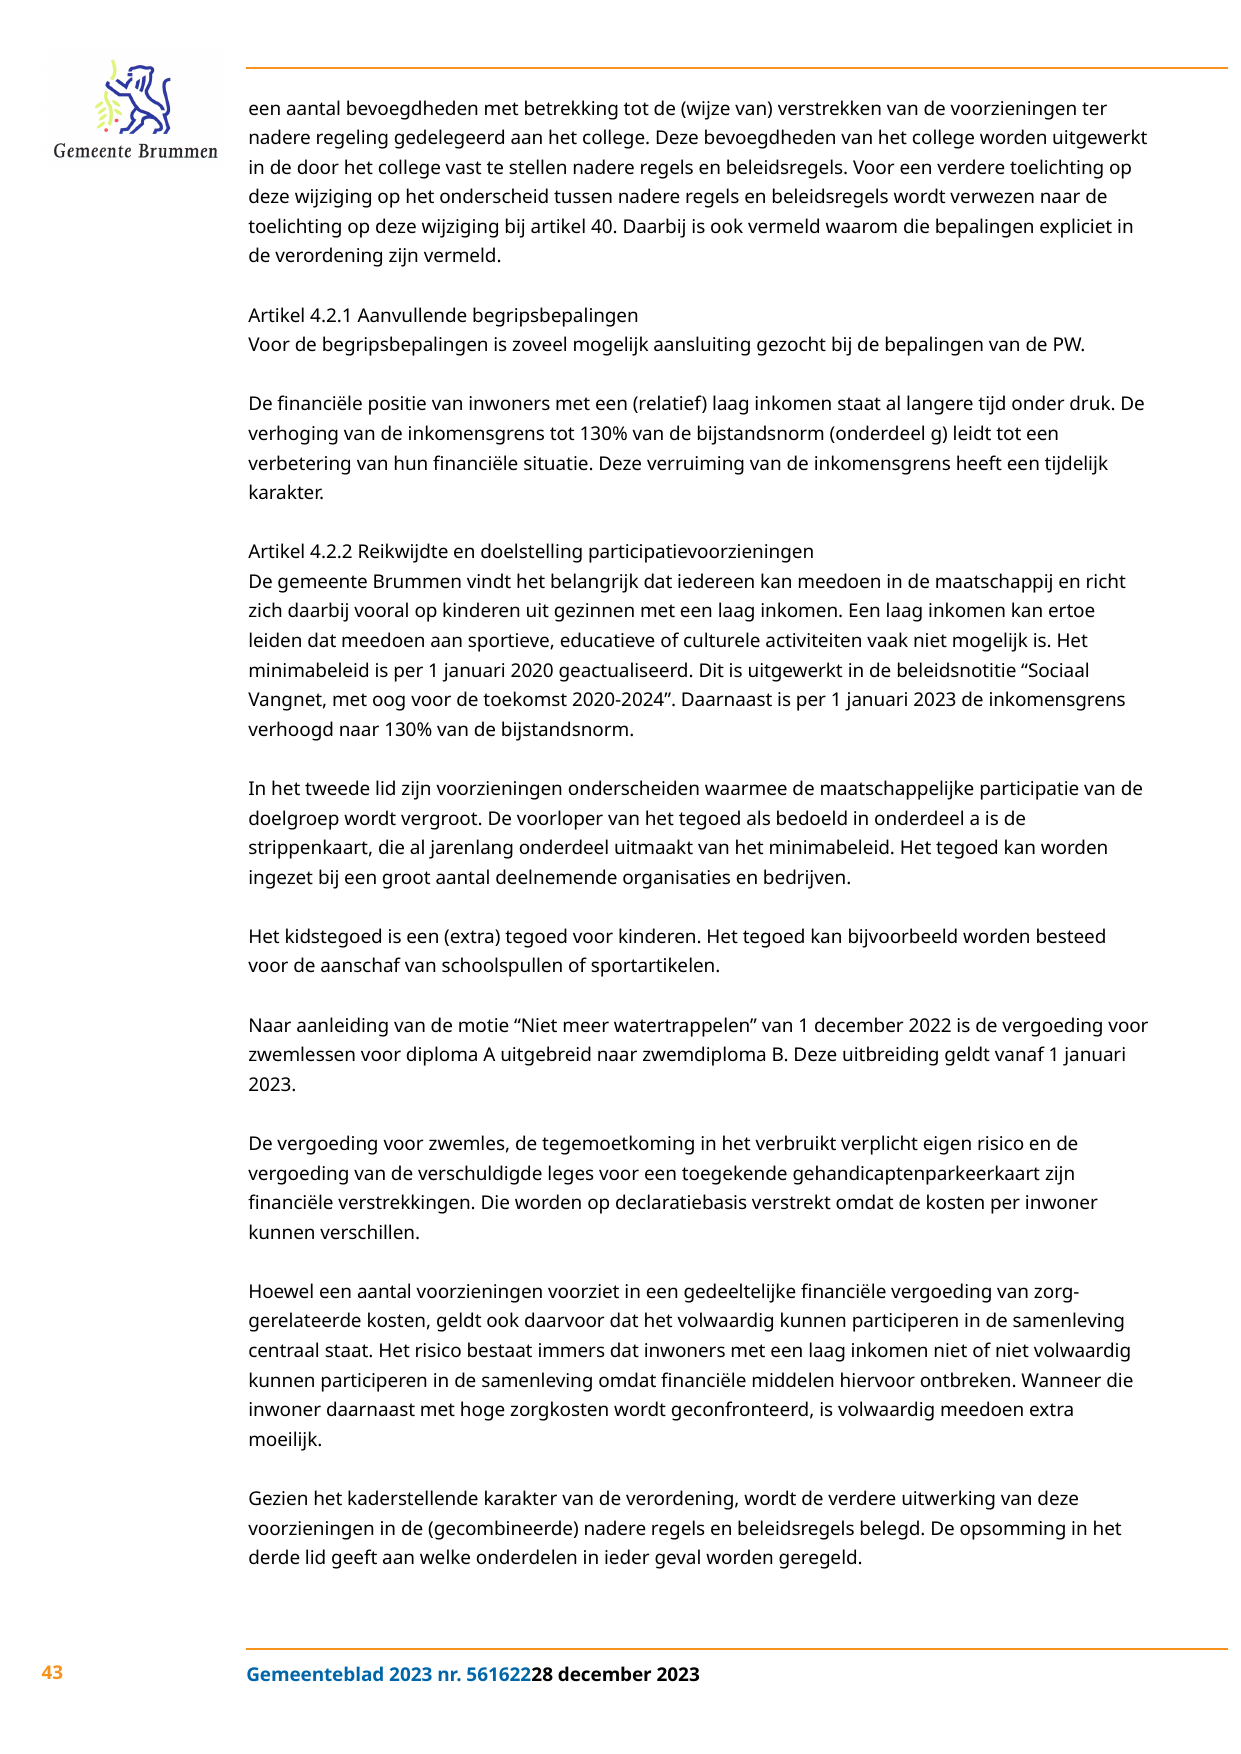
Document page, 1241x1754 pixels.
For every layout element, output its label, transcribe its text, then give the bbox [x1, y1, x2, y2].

picture [41, 47, 231, 172]
text In het tweede lid zijn voorzieningen onderscheiden waarmee de maatschappelijke participatie van de doelgroep wordt vergroot. De voorloper van het tegoed als bedoeld in onderdeel a is de strippenkaart, die al jarenlang onderdeel uitmaakt van het minimabeleid. Het tegoed kan worden ingezet bij een groot aantal deelnemende organisaties en bedrijven. [248, 775, 1152, 890]
text Hoewel een aantal voorzieningen voorziet in een gedeeltelijke financiële vergoeding van zorg-gerelateerde kosten, geldt ook daarvoor dat het volwaardig kunnen participeren in de samenleving centraal staat. Het risico bestaat immers dat inwoners met een laag inkomen niet of niet volwaardig kunnen participeren in de samenleving omdat financiële middelen hiervoor ontbreken. Wanneer die inwoner daarnaast met hoge zorgkosten wordt geconfronteerd, is volwaardig meedoen extra moeilijk. [248, 1278, 1152, 1452]
text Het kidstegoed is een (extra) tegoed voor kinderen. Het tegoed kan bijvoorbeeld worden besteed voor de aanschaf van schoolspullen of sportartikelen. [248, 923, 1152, 978]
text Artikel 4.2.2 Reikwijdte en doelstelling participatievoorzieningen [248, 538, 1152, 564]
text De gemeente Brummen vindt het belangrijk dat iedereen kan meedoen in de maatschappij en richt zich daarbij vooral op kinderen uit gezinnen met een laag inkomen. Een laag inkomen kan ertoe leiden dat meedoen aan sportieve, educatieve of culturele activiteiten vaak niet mogelijk is. Het minimabeleid is per 1 januari 2020 geactualiseerd. Dit is uitgewerkt in de beleidsnotitie “Sociaal Vangnet, met oog voor de toekomst 2020-2024”. Daarnaast is per 1 januari 2023 de inkomensgrens verhoogd naar 130% van de bijstandsnorm. [248, 568, 1152, 742]
text een aantal bevoegdheden met betrekking tot de (wijze van) verstrekken van de voorzieningen ter nadere regeling gedelegeerd aan het college. Deze bevoegdheden van het college worden uitgewerkt in de door het college vast te stellen nadere regels en beleidsregels. Voor een verdere toelichting op deze wijziging op het onderscheid tussen nadere regels en beleidsregels wordt verwezen naar de toelichting op deze wijziging bij artikel 40. Daarbij is ook vermeld waarom die bepalingen expliciet in de verordening zijn vermeld. [248, 95, 1152, 268]
text Naar aanleiding van de motie “Niet meer watertrappelen” van 1 december 2022 is de vergoeding voor zwemlessen voor diploma A uitgebreid naar zwemdiploma B. Deze uitbreiding geldt vanaf 1 januari 2023. [248, 1012, 1152, 1097]
text Gezien het kaderstellende karakter van de verordening, wordt de verdere uitwerking van deze voorzieningen in de (gecombineerde) nadere regels en beleidsregels belegd. De opsomming in het derde lid geeft aan welke onderdelen in ieder geval worden geregeld. [248, 1485, 1152, 1570]
text Artikel 4.2.1 Aanvullende begripsbepalingen [248, 302, 1152, 328]
text De financiële positie van inwoners met een (relatief) laag inkomen staat al langere tijd onder druk. De verhoging van de inkomensgrens tot 130% van de bijstandsnorm (onderdeel g) leidt tot een verbetering van hun financiële situatie. Deze verruiming van de inkomensgrens heeft een tijdelijk karakter. [248, 391, 1152, 505]
text Voor de begripsbepalingen is zoveel mogelijk aansluiting gezocht bij de bepalingen van de PW. [248, 331, 1152, 357]
text De vergoeding voor zwemles, de tegemoetkoming in het verbruikt verplicht eigen risico en de vergoeding van de verschuldigde leges voor een toegekende gehandicaptenparkeerkaart zijn financiële verstrekkingen. Die worden op declaratiebasis verstrekt omdat de kosten per inwoner kunnen verschillen. [248, 1130, 1152, 1245]
